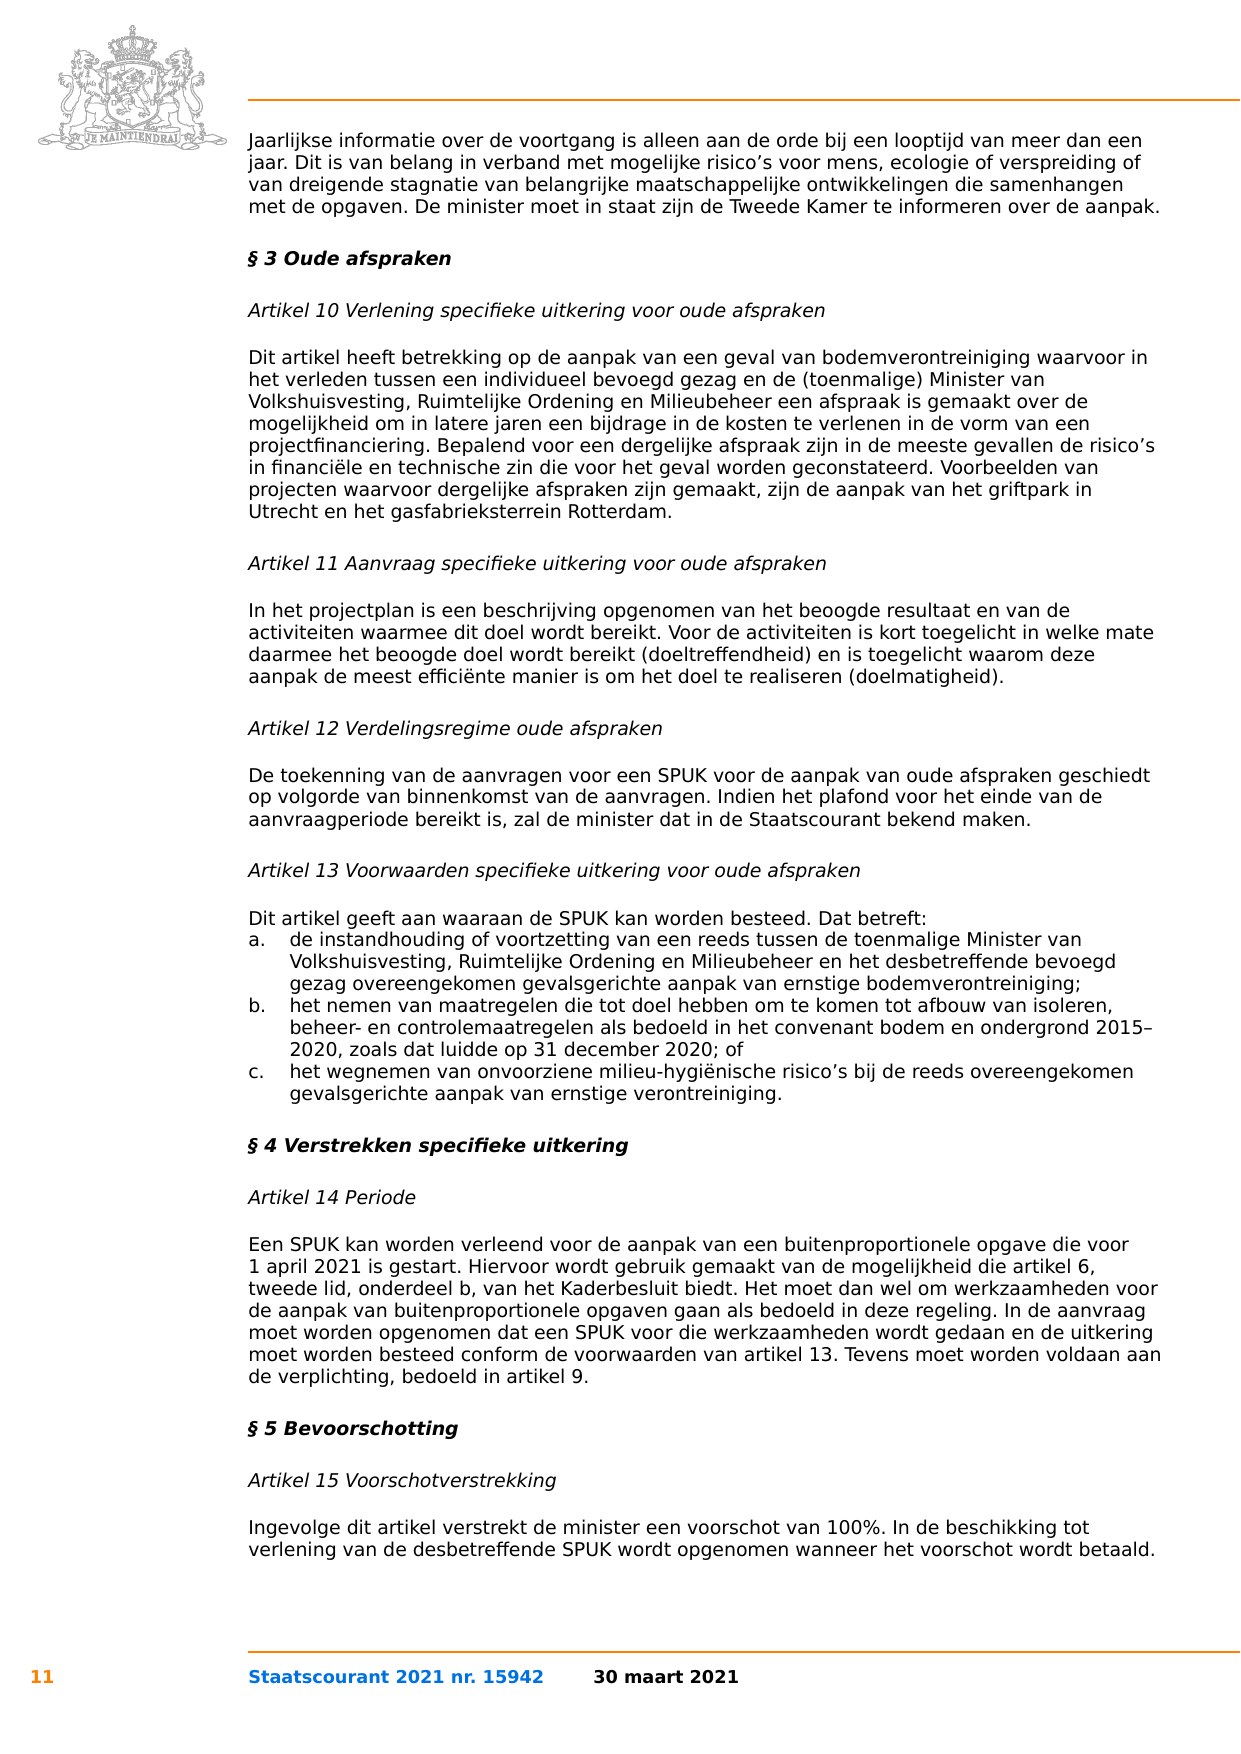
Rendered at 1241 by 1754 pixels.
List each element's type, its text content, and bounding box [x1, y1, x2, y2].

text c. het wegnemen van onvoorziene milieu-hygiënische risico’s bij de reeds overeengekomen gevalsgerichte aanpak van ernstige verontreiniging. [248, 1061, 1163, 1105]
text Jaarlijkse informatie over de voortgang is alleen aan de orde bij een looptijd van meer dan een jaar. Dit is van belang in verband met mogelijke risico’s voor mens, ecologie of verspreiding of van dreigende stagnatie van belangrijke maatschappelijke ontwikkelingen die samenhangen met de opgaven. De minister moet in staat zijn de Tweede Kamer te informeren over de aanpak. [248, 130, 1163, 218]
subtitle § 5 Bevoorschotting [248, 1418, 1163, 1440]
subtitle Artikel 10 Verlening specifieke uitkering voor oude afspraken [248, 300, 1163, 322]
text De toekenning van de aanvragen voor een SPUK voor de aanpak van oude afspraken geschiedt op volgorde van binnenkomst van de aanvragen. Indien het plafond voor het einde van de aanvraagperiode bereikt is, zal de minister dat in de Staatscourant bekend maken. [248, 764, 1163, 830]
picture [38, 25, 227, 150]
subtitle § 3 Oude afspraken [248, 248, 1163, 270]
subtitle Artikel 15 Voorschotverstrekking [248, 1470, 1163, 1492]
subtitle Artikel 12 Verdelingsregime oude afspraken [248, 717, 1163, 739]
text Ingevolge dit artikel verstrekt de minister een voorschot van 100%. In de beschikking tot verlening van de desbetreffende SPUK wordt opgenomen wanneer het voorschot wordt betaald. [248, 1517, 1163, 1561]
text Dit artikel heeft betrekking op de aanpak van een geval van bodemverontreiniging waarvoor in het verleden tussen een individueel bevoegd gezag en de (toenmalige) Minister van Volkshuisvesting, Ruimtelijke Ordening en Milieubeheer een afspraak is gemaakt over de mogelijkheid om in latere jaren een bijdrage in de kosten te verlenen in de vorm van een projectfinanciering. Bepalend voor een dergelijke afspraak zijn in de meeste gevallen de risico’s in financiële en technische zin die voor het geval worden geconstateerd. Voorbeelden van projecten waarvoor dergelijke afspraken zijn gemaakt, zijn de aanpak van het griftpark in Utrecht en het gasfabrieksterrein Rotterdam. [248, 347, 1163, 523]
text In het projectplan is een beschrijving opgenomen van het beoogde resultaat en van de activiteiten waarmee dit doel wordt bereikt. Voor de activiteiten is kort toegelicht in welke mate daarmee het beoogde doel wordt bereikt (doeltreffendheid) en is toegelicht waarom deze aanpak de meest efficiënte manier is om het doel te realiseren (doelmatigheid). [248, 599, 1163, 687]
text b. het nemen van maatregelen die tot doel hebben om te komen tot afbouw van isoleren, beheer- en controlemaatregelen als bedoeld in het convenant bodem en ondergrond 2015–2020, zoals dat luidde op 31 december 2020; of [248, 995, 1163, 1061]
text a. de instandhouding of voortzetting van een reeds tussen de toenmalige Minister van Volkshuisvesting, Ruimtelijke Ordening en Milieubeheer en het desbetreffende bevoegd gezag overeengekomen gevalsgerichte aanpak van ernstige bodemverontreiniging; [248, 929, 1163, 995]
subtitle Artikel 13 Voorwaarden specifieke uitkering voor oude afspraken [248, 860, 1163, 882]
subtitle § 4 Verstrekken specifieke uitkering [248, 1135, 1163, 1157]
text Een SPUK kan worden verleend voor de aanpak van een buitenproportionele opgave die voor 1 april 2021 is gestart. Hiervoor wordt gebruik gemaakt van de mogelijkheid die artikel 6, tweede lid, onderdeel b, van het Kaderbesluit biedt. Het moet dan wel om werkzaamheden voor de aanpak van buitenproportionele opgaven gaan als bedoeld in deze regeling. In de aanvraag moet worden opgenomen dat een SPUK voor die werkzaamheden wordt gedaan en de uitkering moet worden besteed conform de voorwaarden van artikel 13. Tevens moet worden voldaan aan de verplichting, bedoeld in artikel 9. [248, 1234, 1163, 1388]
text Dit artikel geeft aan waaraan de SPUK kan worden besteed. Dat betreft: [248, 907, 1163, 929]
subtitle Artikel 14 Periode [248, 1187, 1163, 1209]
subtitle Artikel 11 Aanvraag specifieke uitkering voor oude afspraken [248, 553, 1163, 574]
